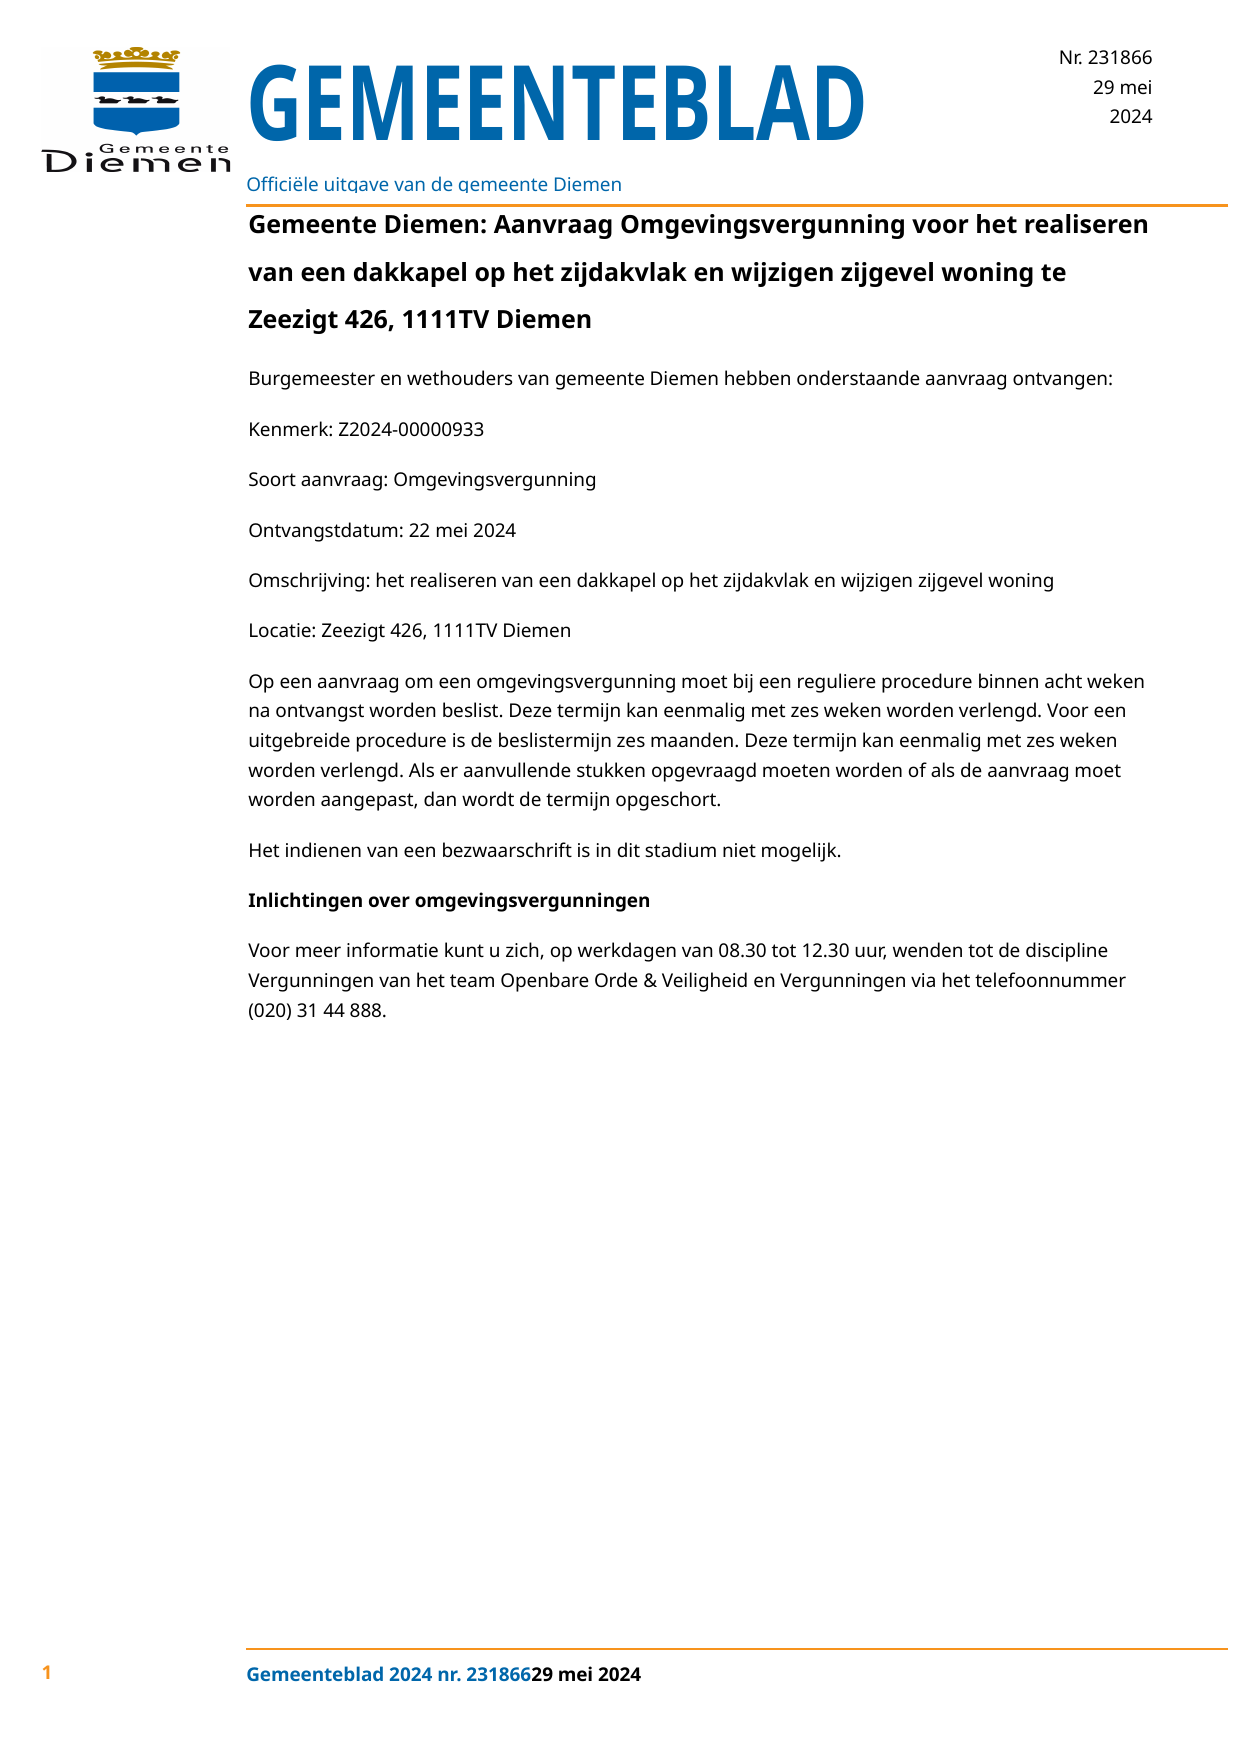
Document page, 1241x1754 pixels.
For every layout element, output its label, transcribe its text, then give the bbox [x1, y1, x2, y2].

text Op een aanvraag om een omgevingsvergunning moet bij een reguliere procedure binnen acht weken na ontvangst worden beslist. Deze termijn kan eenmalig met zes weken worden verlengd. Voor een uitgebreide procedure is de beslistermijn zes maanden. Deze termijn kan eenmalig met zes weken worden verlengd. Als er aanvullende stukken opgevraagd moeten worden of als de aanvraag moet worden aangepast, dan wordt de termijn opgeschort. [248, 668, 1152, 812]
text Het indienen van een bezwaarschrift is in dit stadium niet mogelijk. [248, 837, 1152, 862]
picture [41, 47, 231, 172]
text Voor meer informatie kunt u zich, op werkdagen van 08.30 tot 12.30 uur, wenden tot de discipline Vergunningen van het team Openbare Orde & Veiligheid en Vergunningen via het telefoonnummer (020) 31 44 888. [248, 938, 1152, 1022]
text Omschrijving: het realiseren van een dakkapel op het zijdakvlak en wijzigen zijgevel woning [248, 567, 1152, 593]
text Ontvangstdatum: 22 mei 2024 [248, 517, 1152, 542]
text Kenmerk: Z2024-00000933 [248, 416, 1152, 442]
text Burgemeester en wethouders van gemeente Diemen hebben onderstaande aanvraag ontvangen: [248, 366, 1152, 391]
text Gemeente Diemen: Aanvraag Omgevingsvergunning voor het realiseren van een dakkapel op het zijdakvlak en wijzigen zijgevel woning te Zeezigt 426, 1111TV Diemen [248, 207, 1152, 336]
text Soort aanvraag: Omgevingsvergunning [248, 466, 1152, 492]
text Inlichtingen over omgevingsvergunningen [248, 887, 1152, 913]
text Locatie: Zeezigt 426, 1111TV Diemen [248, 618, 1152, 643]
